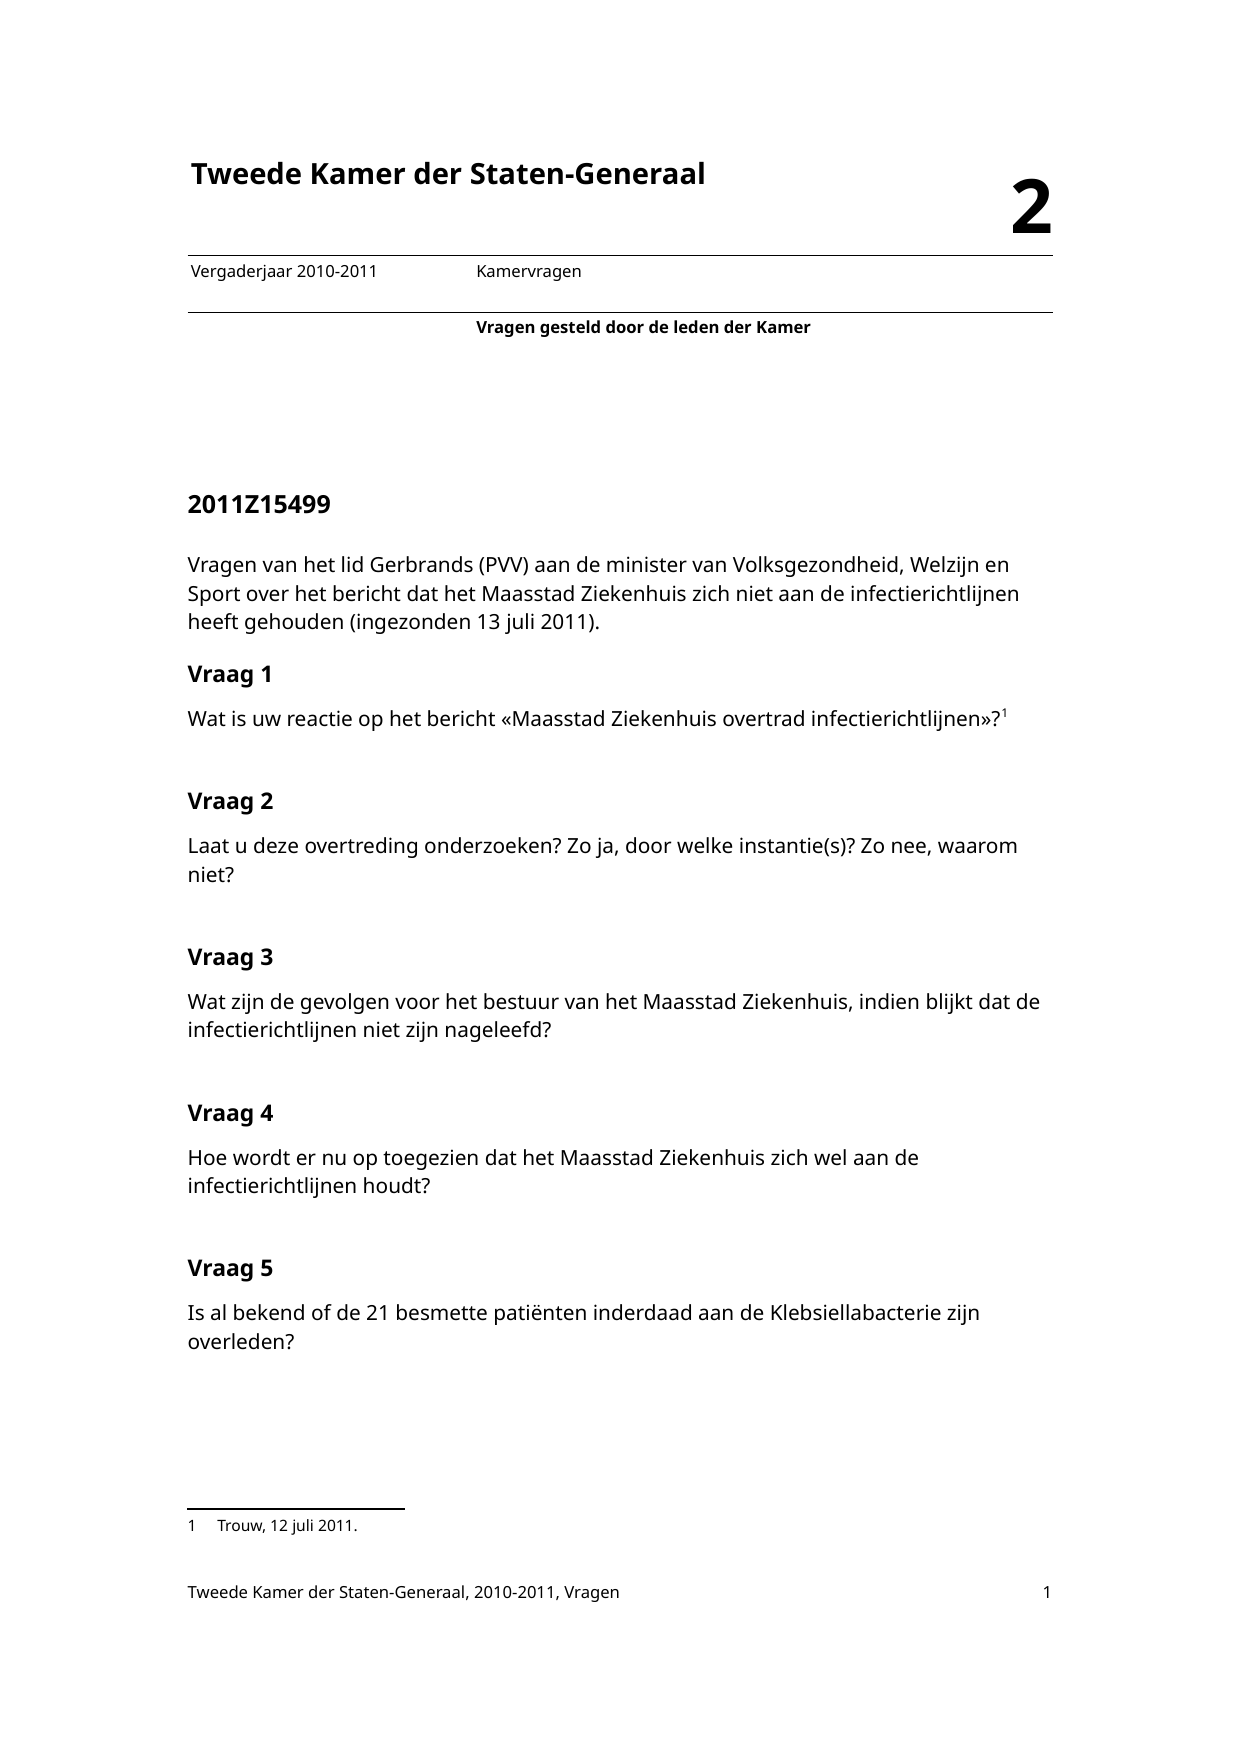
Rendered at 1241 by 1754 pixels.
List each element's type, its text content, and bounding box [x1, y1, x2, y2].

text Wat zijn de gevolgen voor het bestuur van het Maasstad Ziekenhuis, indien blijkt dat de infectierichtlijnen niet zijn nageleefd? [187, 987, 1053, 1044]
text Vragen van het lid Gerbrands (PVV) aan de minister van Volksgezondheid, Welzijn en Sport over het bericht dat het Maasstad Ziekenhuis zich niet aan de infectierichtlijnen heeft gehouden (ingezonden 13 juli 2011). [187, 550, 1053, 636]
table_cell Kamervragen [473, 256, 1053, 312]
table_cell Vragen gesteld door de leden der Kamer [473, 313, 1053, 339]
text Wat is uw reactie op het bericht «Maasstad Ziekenhuis overtrad infectierichtlijnen»? [187, 704, 1053, 733]
text 2011Z15499 [187, 487, 1053, 521]
subtitle Vraag 2 [187, 785, 1053, 817]
table_cell Vergaderjaar 2010-2011 [188, 256, 473, 312]
table_header 2 [880, 150, 1053, 255]
subtitle Vraag 1 [187, 658, 1053, 689]
table_cell [188, 313, 473, 339]
text Is al bekend of de 21 besmette patiënten inderdaad aan de Klebsiellabacterie zijn overleden? [187, 1298, 1053, 1355]
text Hoe wordt er nu op toegezien dat het Maasstad Ziekenhuis zich wel aan de infectierichtlijnen houdt? [187, 1143, 1053, 1200]
subtitle Vraag 4 [187, 1097, 1053, 1128]
text Laat u deze overtreding onderzoeken? Zo ja, door welke instantie(s)? Zo nee, waarom niet? [187, 832, 1053, 888]
table_header Tweede Kamer der Staten-Generaal [188, 150, 879, 255]
subtitle Vraag 3 [187, 941, 1053, 972]
text Trouw, 12 juli 2011. [187, 1508, 1053, 1536]
subtitle Vraag 5 [187, 1252, 1053, 1283]
